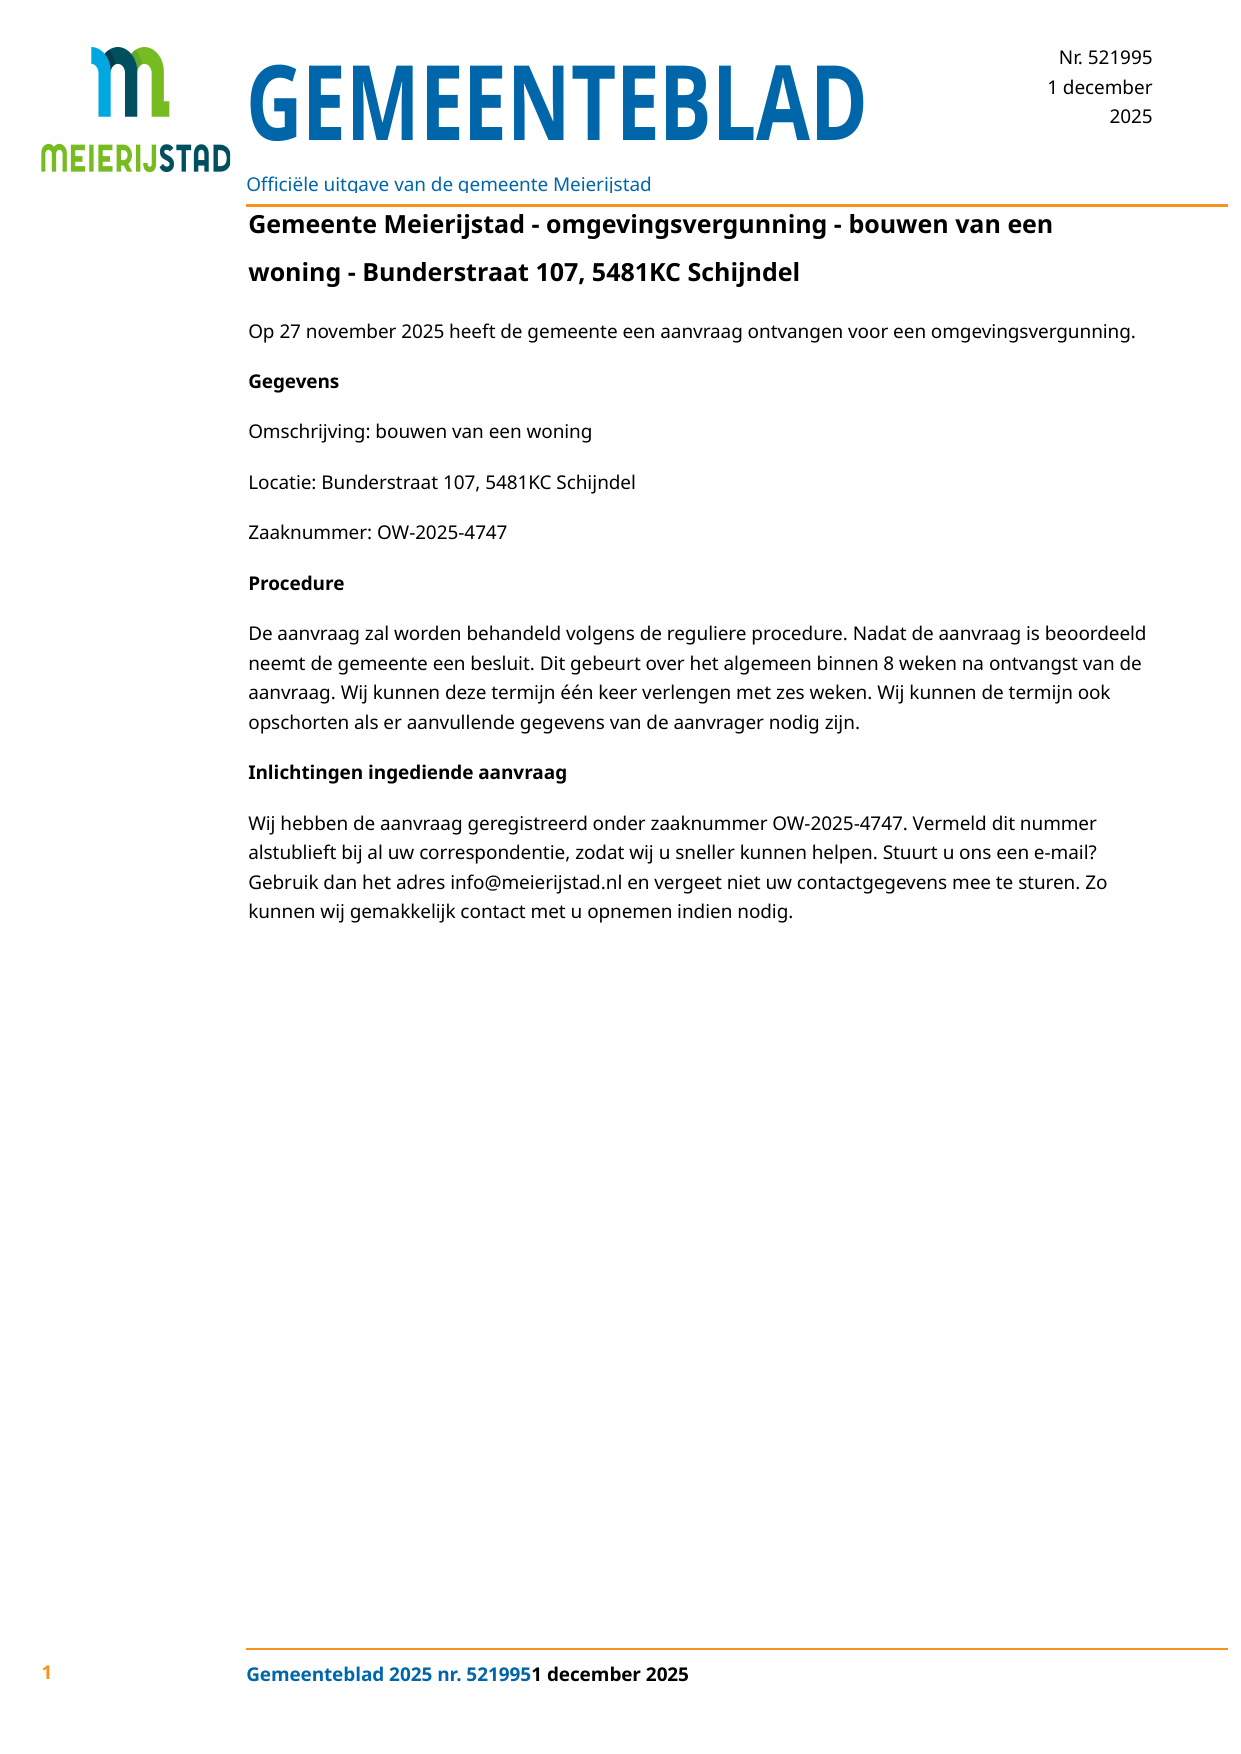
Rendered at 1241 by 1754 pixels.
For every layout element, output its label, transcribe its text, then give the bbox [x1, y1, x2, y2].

picture [41, 47, 231, 172]
text Procedure [248, 570, 1152, 596]
text De aanvraag zal worden behandeld volgens de reguliere procedure. Nadat de aanvraag is beoordeeld neemt de gemeente een besluit. Dit gebeurt over het algemeen binnen 8 weken na ontvangst van de aanvraag. Wij kunnen deze termijn één keer verlengen met zes weken. Wij kunnen de termijn ook opschorten als er aanvullende gegevens van de aanvrager nodig zijn. [248, 620, 1152, 735]
text Gegevens [248, 368, 1152, 394]
text Zaaknummer: OW-2025-4747 [248, 519, 1152, 545]
text Gemeente Meierijstad - omgevingsvergunning - bouwen van een woning - Bunderstraat 107, 5481KC Schijndel [248, 207, 1152, 288]
text Inlichtingen ingediende aanvraag [248, 759, 1152, 785]
text Op 27 november 2025 heeft de gemeente een aanvraag ontvangen voor een omgevingsvergunning. [248, 318, 1152, 344]
text Wij hebben de aanvraag geregistreerd onder zaaknummer OW-2025-4747. Vermeld dit nummer alstublieft bij al uw correspondentie, zodat wij u sneller kunnen helpen. Stuurt u ons een e-mail? Gebruik dan het adres info@meierijstad.nl en vergeet niet uw contactgegevens mee te sturen. Zo kunnen wij gemakkelijk contact met u opnemen indien nodig. [248, 810, 1152, 924]
text Omschrijving: bouwen van een woning [248, 419, 1152, 444]
text Locatie: Bunderstraat 107, 5481KC Schijndel [248, 469, 1152, 495]
